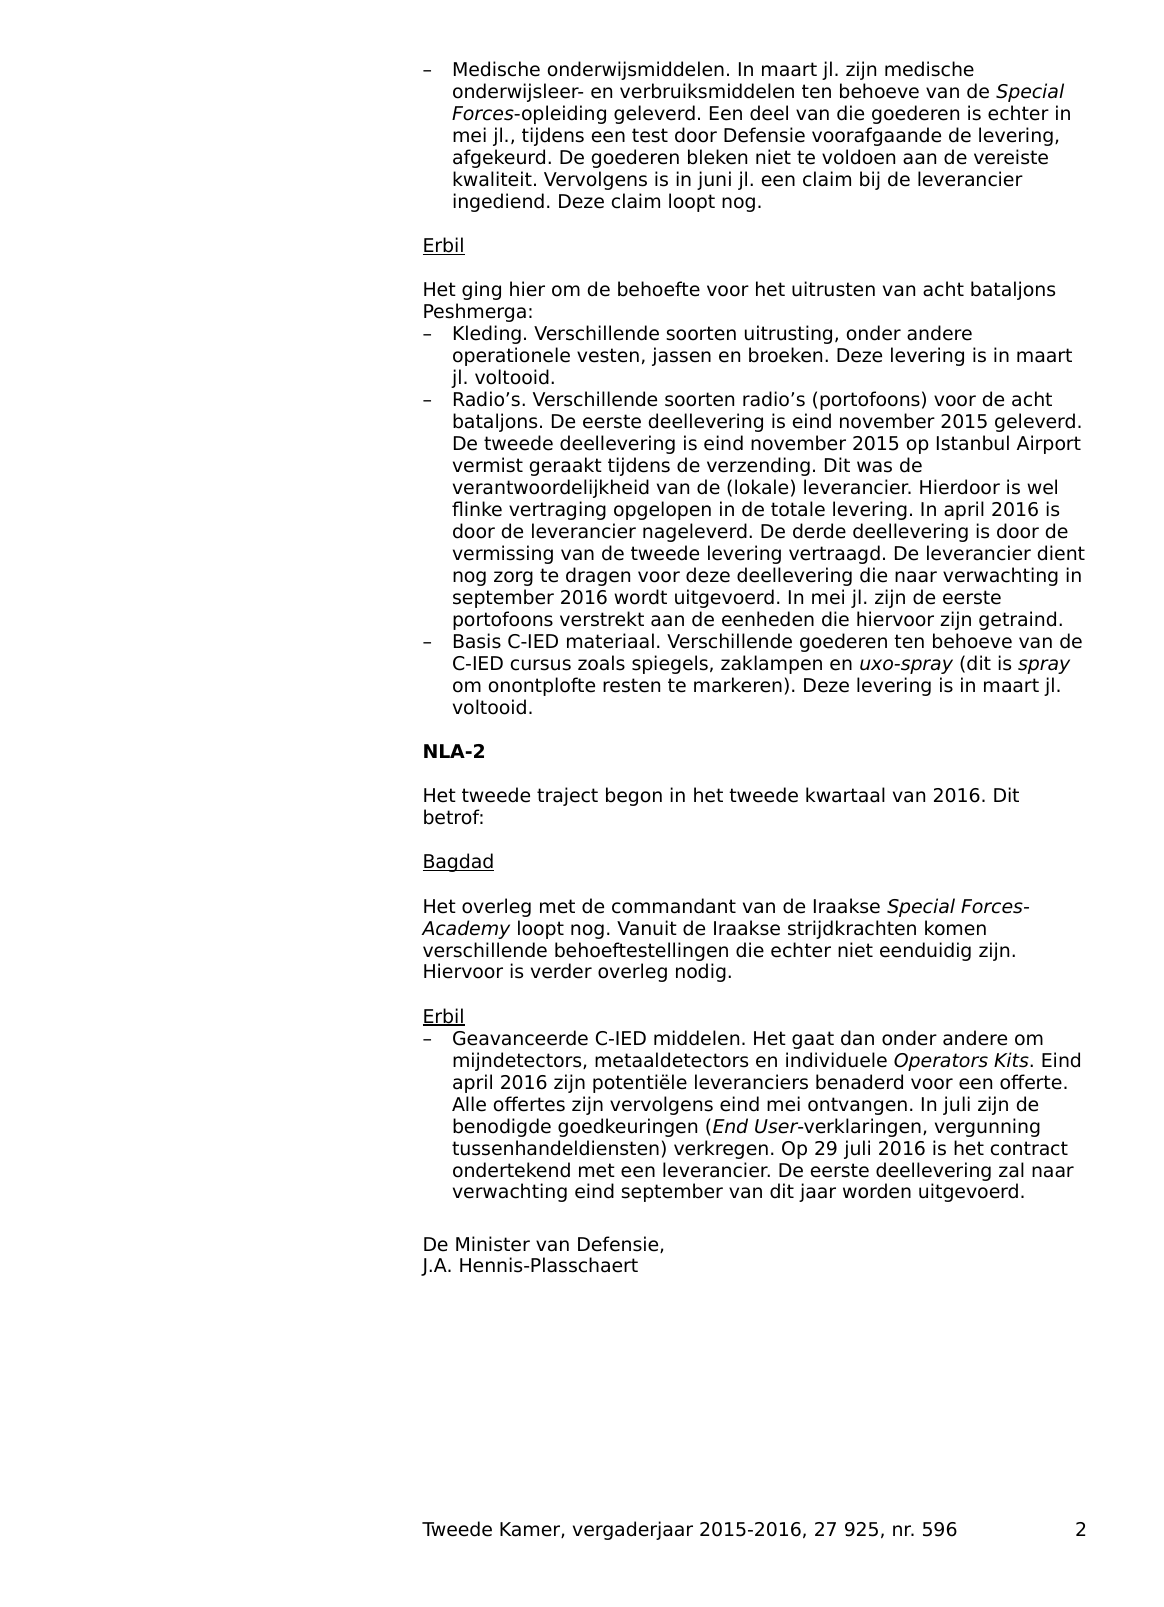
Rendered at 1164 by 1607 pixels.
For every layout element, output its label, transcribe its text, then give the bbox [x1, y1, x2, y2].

subtitle Bagdad [422, 851, 1087, 873]
subtitle Erbil [422, 235, 1087, 257]
text Het tweede traject begon in het tweede kwartaal van 2016. Dit betrof: [422, 785, 1087, 829]
subtitle Erbil [422, 1006, 1087, 1028]
text – Kleding. Verschillende soorten uitrusting, onder andere operationele vesten, jassen en broeken. Deze levering is in maart jl. voltooid. [422, 323, 1087, 389]
text Het ging hier om de behoefte voor het uitrusten van acht bataljons Peshmerga: [422, 279, 1087, 323]
text De Minister van Defensie, J.A. Hennis-Plasschaert [422, 1233, 1087, 1277]
text Het overleg met de commandant van de Iraakse Special Forces-Academy loopt nog. Vanuit de Iraakse strijdkrachten komen verschillende behoeftestellingen die echter niet eenduidig zijn. Hiervoor is verder overleg nodig. [422, 896, 1087, 983]
text – Radio’s. Verschillende soorten radio’s (portofoons) voor de acht bataljons. De eerste deellevering is eind november 2015 geleverd. De tweede deellevering is eind november 2015 op Istanbul Airport vermist geraakt tijdens de verzending. Dit was de verantwoordelijkheid van de (lokale) leverancier. Hierdoor is wel flinke vertraging opgelopen in de totale levering. In april 2016 is door de leverancier nageleverd. De derde deellevering is door de vermissing van de tweede levering vertraagd. De leverancier dient nog zorg te dragen voor deze deellevering die naar verwachting in september 2016 wordt uitgevoerd. In mei jl. zijn de eerste portofoons verstrekt aan de eenheden die hiervoor zijn getraind. [422, 389, 1087, 631]
text – Medische onderwijsmiddelen. In maart jl. zijn medische onderwijsleer- en verbruiksmiddelen ten behoeve van de Special Forces-opleiding geleverd. Een deel van die goederen is echter in mei jl., tijdens een test door Defensie voorafgaande de levering, afgekeurd. De goederen bleken niet te voldoen aan de vereiste kwaliteit. Vervolgens is in juni jl. een claim bij de leverancier ingediend. Deze claim loopt nog. [422, 59, 1087, 213]
text – Geavanceerde C-IED middelen. Het gaat dan onder andere om mijndetectors, metaaldetectors en individuele Operators Kits. Eind april 2016 zijn potentiële leveranciers benaderd voor een offerte. Alle offertes zijn vervolgens eind mei ontvangen. In juli zijn de benodigde goedkeuringen (End User-verklaringen, vergunning tussenhandeldiensten) verkregen. Op 29 juli 2016 is het contract ondertekend met een leverancier. De eerste deellevering zal naar verwachting eind september van dit jaar worden uitgevoerd. [422, 1028, 1087, 1203]
text – Basis C-IED materiaal. Verschillende goederen ten behoeve van de C-IED cursus zoals spiegels, zaklampen en uxo-spray (dit is spray om onontplofte resten te markeren). Deze levering is in maart jl. voltooid. [422, 631, 1087, 719]
subtitle NLA-2 [422, 741, 1087, 763]
